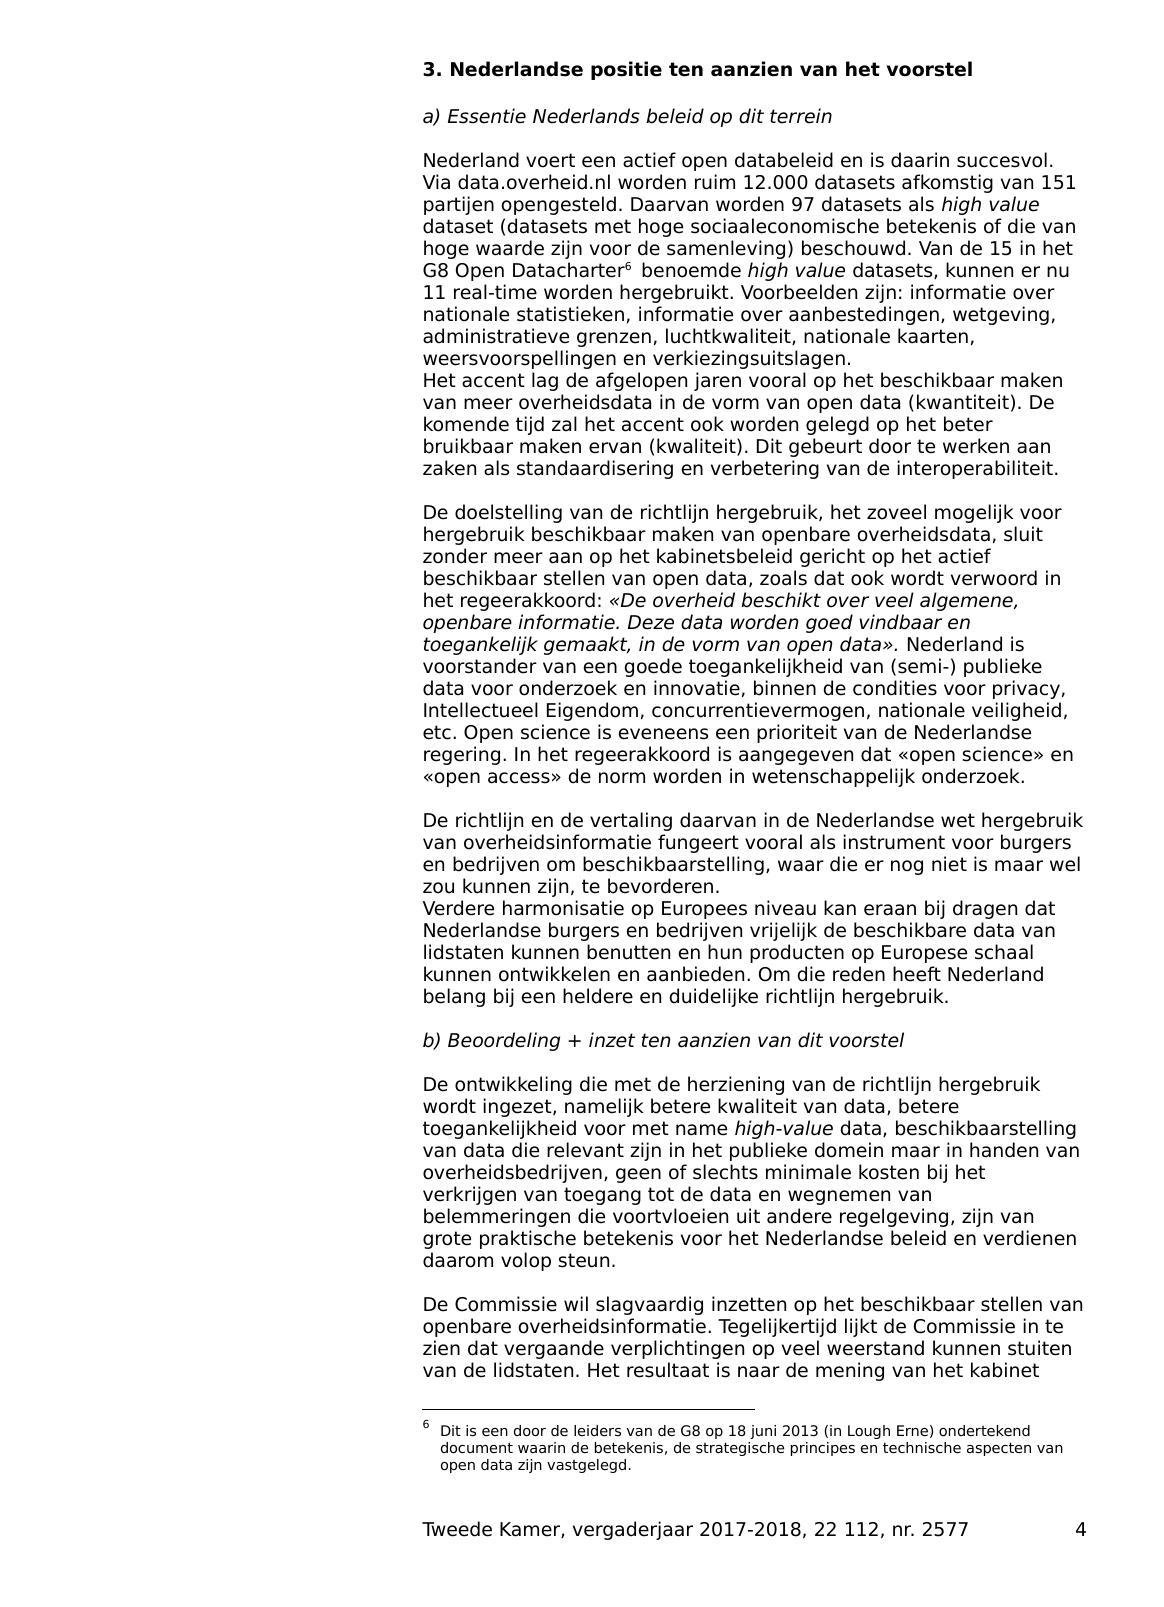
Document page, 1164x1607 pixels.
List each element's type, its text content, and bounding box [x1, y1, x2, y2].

text De Commissie wil slagvaardig inzetten op het beschikbaar stellen van openbare overheidsinformatie. Tegelijkertijd lijkt de Commissie in te zien dat vergaande verplichtingen op veel weerstand kunnen stuiten van de lidstaten. Het resultaat is naar de mening van het kabinet [422, 1294, 1087, 1382]
text De richtlijn en de vertaling daarvan in de Nederlandse wet hergebruik van overheidsinformatie fungeert vooral als instrument voor burgers en bedrijven om beschikbaarstelling, waar die er nog niet is maar wel zou kunnen zijn, te bevorderen. [422, 810, 1087, 898]
subtitle b) Beoordeling + inzet ten aanzien van dit voorstel [422, 1030, 1087, 1052]
text Het accent lag de afgelopen jaren vooral op het beschikbaar maken van meer overheidsdata in de vorm van open data (kwantiteit). De komende tijd zal het accent ook worden gelegd op het beter bruikbaar maken ervan (kwaliteit). Dit gebeurt door te werken aan zaken als standaardisering en verbetering van de interoperabiliteit. [422, 370, 1087, 480]
text Dit is een door de leiders van de G8 op 18 juni 2013 (in Lough Erne) ondertekend document waarin de betekenis, de strategische principes en technische aspecten van open data zijn vastgelegd. [422, 1418, 1087, 1474]
subtitle a) Essentie Nederlands beleid op dit terrein [422, 106, 1087, 128]
text De ontwikkeling die met de herziening van de richtlijn hergebruik wordt ingezet, namelijk betere kwaliteit van data, betere toegankelijkheid voor met name high-value data, beschikbaarstelling van data die relevant zijn in het publieke domein maar in handen van overheidsbedrijven, geen of slechts minimale kosten bij het verkrijgen van toegang tot de data en wegnemen van belemmeringen die voortvloeien uit andere regelgeving, zijn van grote praktische betekenis voor het Nederlandse beleid en verdienen daarom volop steun. [422, 1074, 1087, 1272]
subtitle 3. Nederlandse positie ten aanzien van het voorstel [422, 59, 1087, 81]
text Nederland voert een actief open databeleid en is daarin succesvol. Via data.overheid.nl worden ruim 12.000 datasets afkomstig van 151 partijen opengesteld. Daarvan worden 97 datasets als high value dataset (datasets met hoge sociaaleconomische betekenis of die van hoge waarde zijn voor de samenleving) beschouwd. Van de 15 in het G8 Open Datacharter benoemde high value datasets, kunnen er nu 11 real-time worden hergebruikt. Voorbeelden zijn: informatie over nationale statistieken, informatie over aanbestedingen, wetgeving, administratieve grenzen, luchtkwaliteit, nationale kaarten, weersvoorspellingen en verkiezingsuitslagen. [422, 150, 1087, 370]
text De doelstelling van de richtlijn hergebruik, het zoveel mogelijk voor hergebruik beschikbaar maken van openbare overheidsdata, sluit zonder meer aan op het kabinetsbeleid gericht op het actief beschikbaar stellen van open data, zoals dat ook wordt verwoord in het regeerakkoord: «De overheid beschikt over veel algemene, openbare informatie. Deze data worden goed vindbaar en toegankelijk gemaakt, in de vorm van open data». Nederland is voorstander van een goede toegankelijkheid van (semi-) publieke data voor onderzoek en innovatie, binnen de condities voor privacy, Intellectueel Eigendom, concurrentievermogen, nationale veiligheid, etc. Open science is eveneens een prioriteit van de Nederlandse regering. In het regeerakkoord is aangegeven dat «open science» en «open access» de norm worden in wetenschappelijk onderzoek. [422, 502, 1087, 788]
text Verdere harmonisatie op Europees niveau kan eraan bij dragen dat Nederlandse burgers en bedrijven vrijelijk de beschikbare data van lidstaten kunnen benutten en hun producten op Europese schaal kunnen ontwikkelen en aanbieden. Om die reden heeft Nederland belang bij een heldere en duidelijke richtlijn hergebruik. [422, 898, 1087, 1008]
